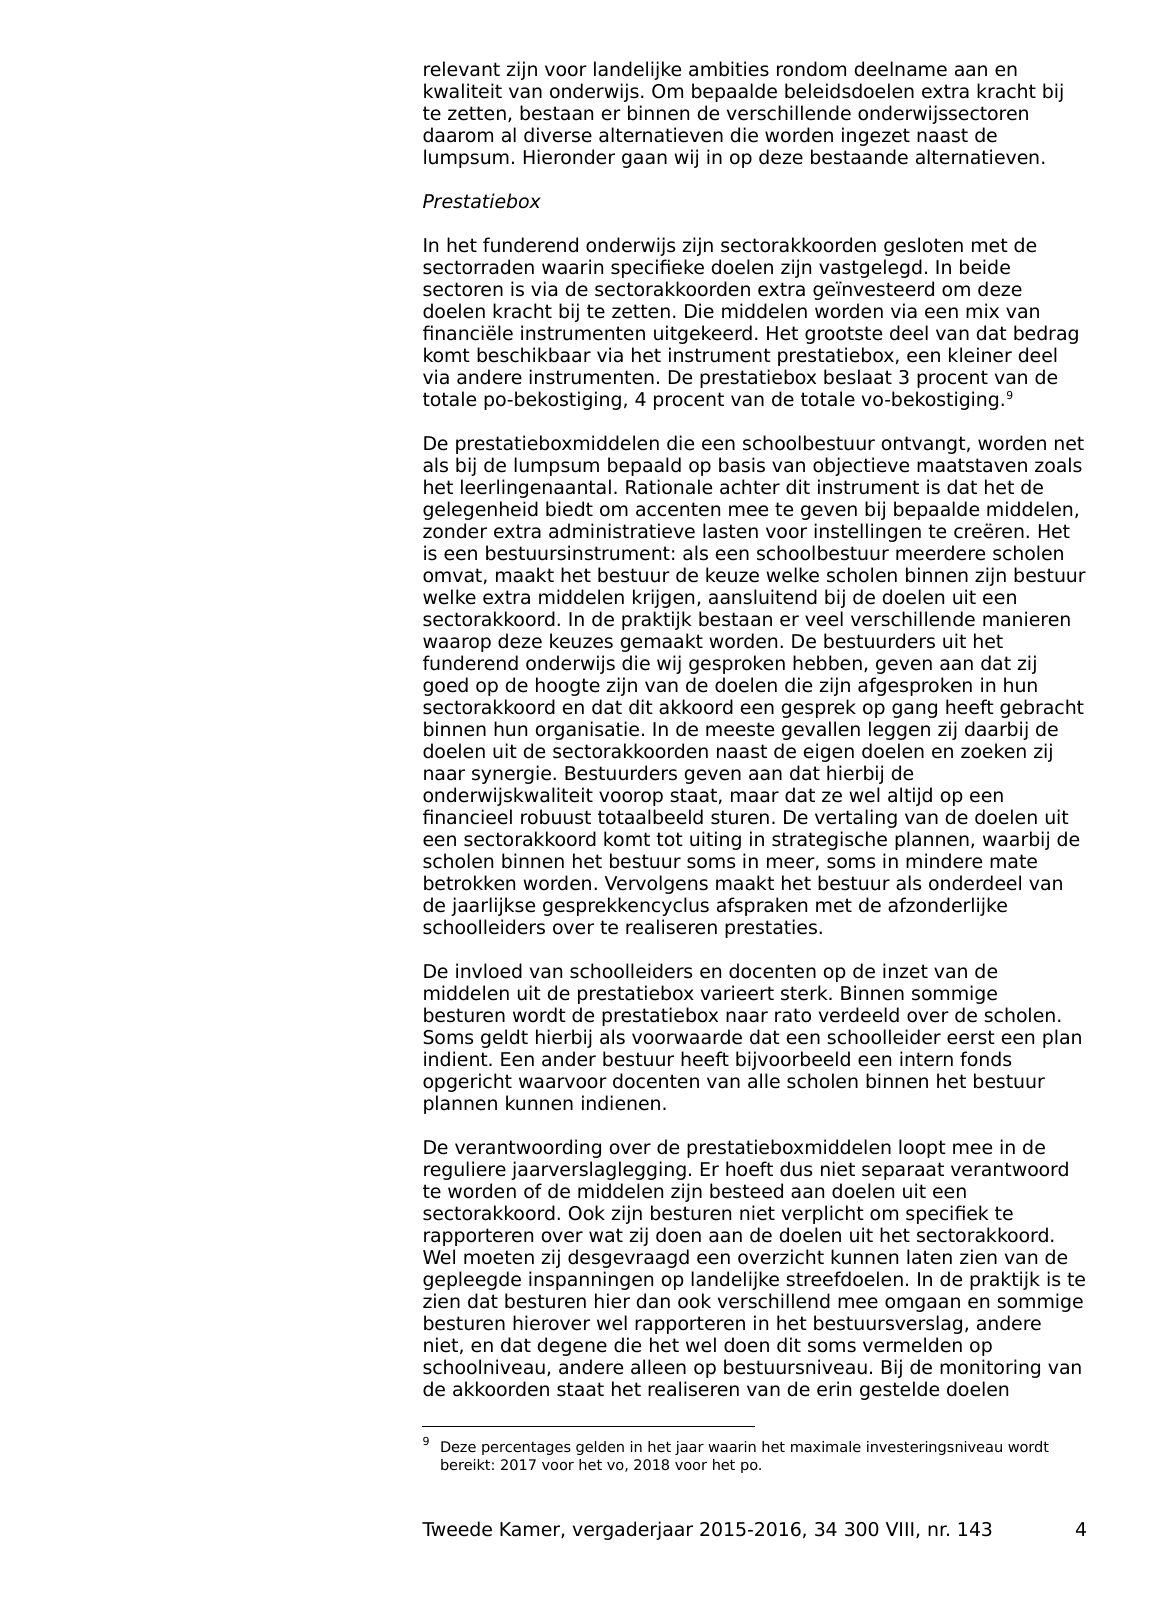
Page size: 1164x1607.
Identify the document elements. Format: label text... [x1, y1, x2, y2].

text relevant zijn voor landelijke ambities rondom deelname aan en kwaliteit van onderwijs. Om bepaalde beleidsdoelen extra kracht bij te zetten, bestaan er binnen de verschillende onderwijssectoren daarom al diverse alternatieven die worden ingezet naast de lumpsum. Hieronder gaan wij in op deze bestaande alternatieven. [422, 59, 1087, 169]
text De prestatieboxmiddelen die een schoolbestuur ontvangt, worden net als bij de lumpsum bepaald op basis van objectieve maatstaven zoals het leerlingenaantal. Rationale achter dit instrument is dat het de gelegenheid biedt om accenten mee te geven bij bepaalde middelen, zonder extra administratieve lasten voor instellingen te creëren. Het is een bestuursinstrument: als een schoolbestuur meerdere scholen omvat, maakt het bestuur de keuze welke scholen binnen zijn bestuur welke extra middelen krijgen, aansluitend bij de doelen uit een sectorakkoord. In de praktijk bestaan er veel verschillende manieren waarop deze keuzes gemaakt worden. De bestuurders uit het funderend onderwijs die wij gesproken hebben, geven aan dat zij goed op de hoogte zijn van de doelen die zijn afgesproken in hun sectorakkoord en dat dit akkoord een gesprek op gang heeft gebracht binnen hun organisatie. In de meeste gevallen leggen zij daarbij de doelen uit de sectorakkoorden naast de eigen doelen en zoeken zij naar synergie. Bestuurders geven aan dat hierbij de onderwijskwaliteit voorop staat, maar dat ze wel altijd op een financieel robuust totaalbeeld sturen. De vertaling van de doelen uit een sectorakkoord komt tot uiting in strategische plannen, waarbij de scholen binnen het bestuur soms in meer, soms in mindere mate betrokken worden. Vervolgens maakt het bestuur als onderdeel van de jaarlijkse gesprekkencyclus afspraken met de afzonderlijke schoolleiders over te realiseren prestaties. [422, 433, 1087, 939]
text De invloed van schoolleiders en docenten op de inzet van de middelen uit de prestatiebox varieert sterk. Binnen sommige besturen wordt de prestatiebox naar rato verdeeld over de scholen. Soms geldt hierbij als voorwaarde dat een schoolleider eerst een plan indient. Een ander bestuur heeft bijvoorbeeld een intern fonds opgericht waarvoor docenten van alle scholen binnen het bestuur plannen kunnen indienen. [422, 961, 1087, 1115]
subtitle Prestatiebox [422, 191, 1087, 213]
text Deze percentages gelden in het jaar waarin het maximale investeringsniveau wordt bereikt: 2017 voor het vo, 2018 voor het po. [422, 1435, 1087, 1474]
text In het funderend onderwijs zijn sectorakkoorden gesloten met de sectorraden waarin specifieke doelen zijn vastgelegd. In beide sectoren is via de sectorakkoorden extra geïnvesteerd om deze doelen kracht bij te zetten. Die middelen worden via een mix van financiële instrumenten uitgekeerd. Het grootste deel van dat bedrag komt beschikbaar via het instrument prestatiebox, een kleiner deel via andere instrumenten. De prestatiebox beslaat 3 procent van de totale po-bekostiging, 4 procent van de totale vo-bekostiging. [422, 235, 1087, 411]
text De verantwoording over de prestatieboxmiddelen loopt mee in de reguliere jaarverslaglegging. Er hoeft dus niet separaat verantwoord te worden of de middelen zijn besteed aan doelen uit een sectorakkoord. Ook zijn besturen niet verplicht om specifiek te rapporteren over wat zij doen aan de doelen uit het sectorakkoord. Wel moeten zij desgevraagd een overzicht kunnen laten zien van de gepleegde inspanningen op landelijke streefdoelen. In de praktijk is te zien dat besturen hier dan ook verschillend mee omgaan en sommige besturen hierover wel rapporteren in het bestuursverslag, andere niet, en dat degene die het wel doen dit soms vermelden op schoolniveau, andere alleen op bestuursniveau. Bij de monitoring van de akkoorden staat het realiseren van de erin gestelde doelen [422, 1137, 1087, 1401]
